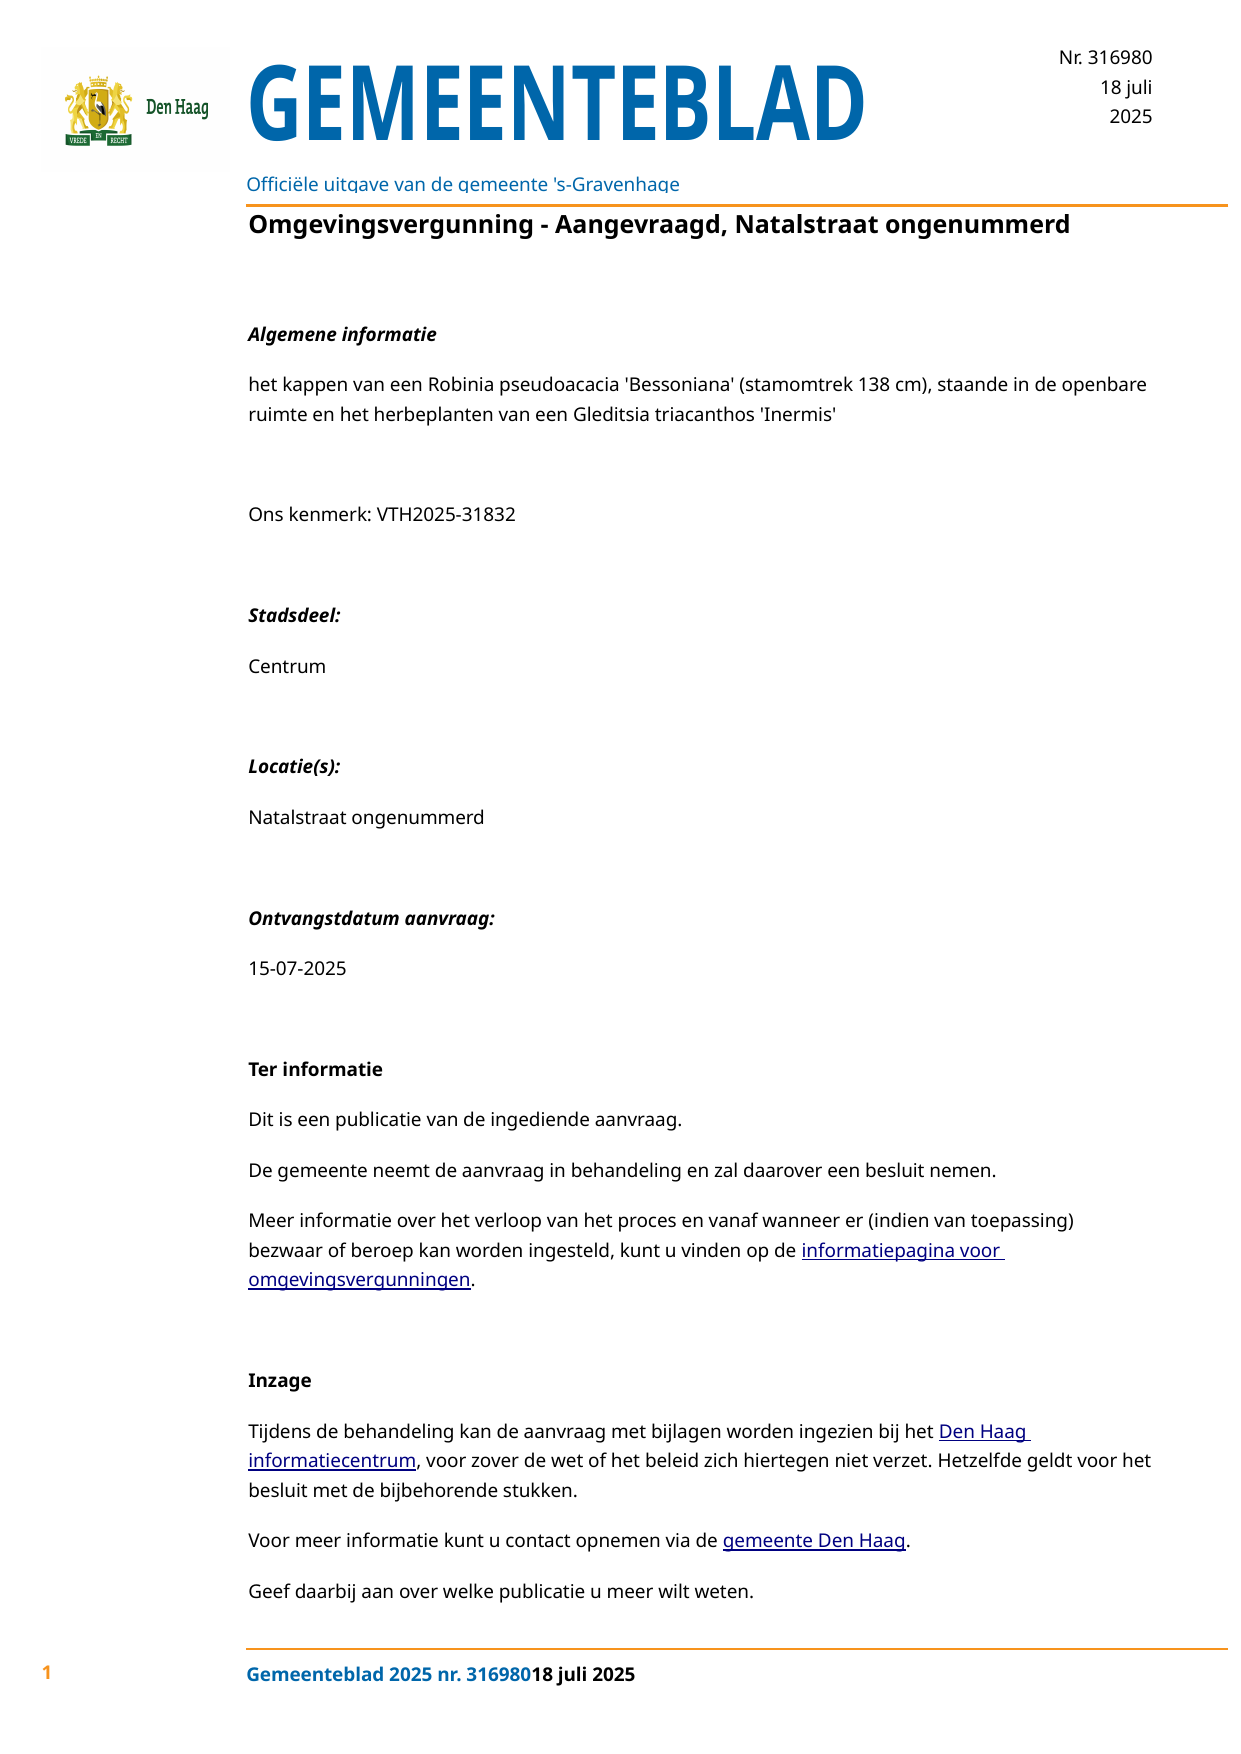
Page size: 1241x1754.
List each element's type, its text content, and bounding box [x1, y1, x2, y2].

text Stadsdeel: [248, 602, 1152, 628]
text Meer informatie over het verloop van het proces en vanaf wanneer er (indien van toepassing) bezwaar of beroep kan worden ingesteld, kunt u vinden op de informatiepagina voor omgevingsvergunningen. [248, 1207, 1152, 1292]
text Geef daarbij aan over welke publicatie u meer wilt weten. [248, 1578, 1152, 1603]
text Locatie(s): [248, 754, 1152, 779]
text De gemeente neemt de aanvraag in behandeling en zal daarover een besluit nemen. [248, 1157, 1152, 1183]
text Voor meer informatie kunt u contact opnemen via de gemeente Den Haag. [248, 1527, 1152, 1553]
text Inzage [248, 1367, 1152, 1393]
text Centrum [248, 653, 1152, 678]
text Omgevingsvergunning - Aangevraagd, Natalstraat ongenummerd [248, 207, 1152, 241]
text Ter informatie [248, 1056, 1152, 1082]
text het kappen van een Robinia pseudoacacia 'Bessoniana' (stamomtrek 138 cm), staande in de openbare ruimte en het herbeplanten van een Gleditsia triacanthos 'Inermis' [248, 371, 1152, 426]
text Natalstraat ongenummerd [248, 804, 1152, 830]
text 15-07-2025 [248, 955, 1152, 981]
text Algemene informatie [248, 321, 1152, 346]
text Ons kenmerk: VTH2025-31832 [248, 502, 1152, 527]
text Tijdens de behandeling kan de aanvraag met bijlagen worden ingezien bij het Den Haag informatiecentrum, voor zover de wet of het beleid zich hiertegen niet verzet. Hetzelfde geldt voor het besluit met de bijbehorende stukken. [248, 1418, 1152, 1503]
picture [41, 47, 231, 172]
text Dit is een publicatie van de ingediende aanvraag. [248, 1107, 1152, 1132]
text Ontvangstdatum aanvraag: [248, 905, 1152, 931]
